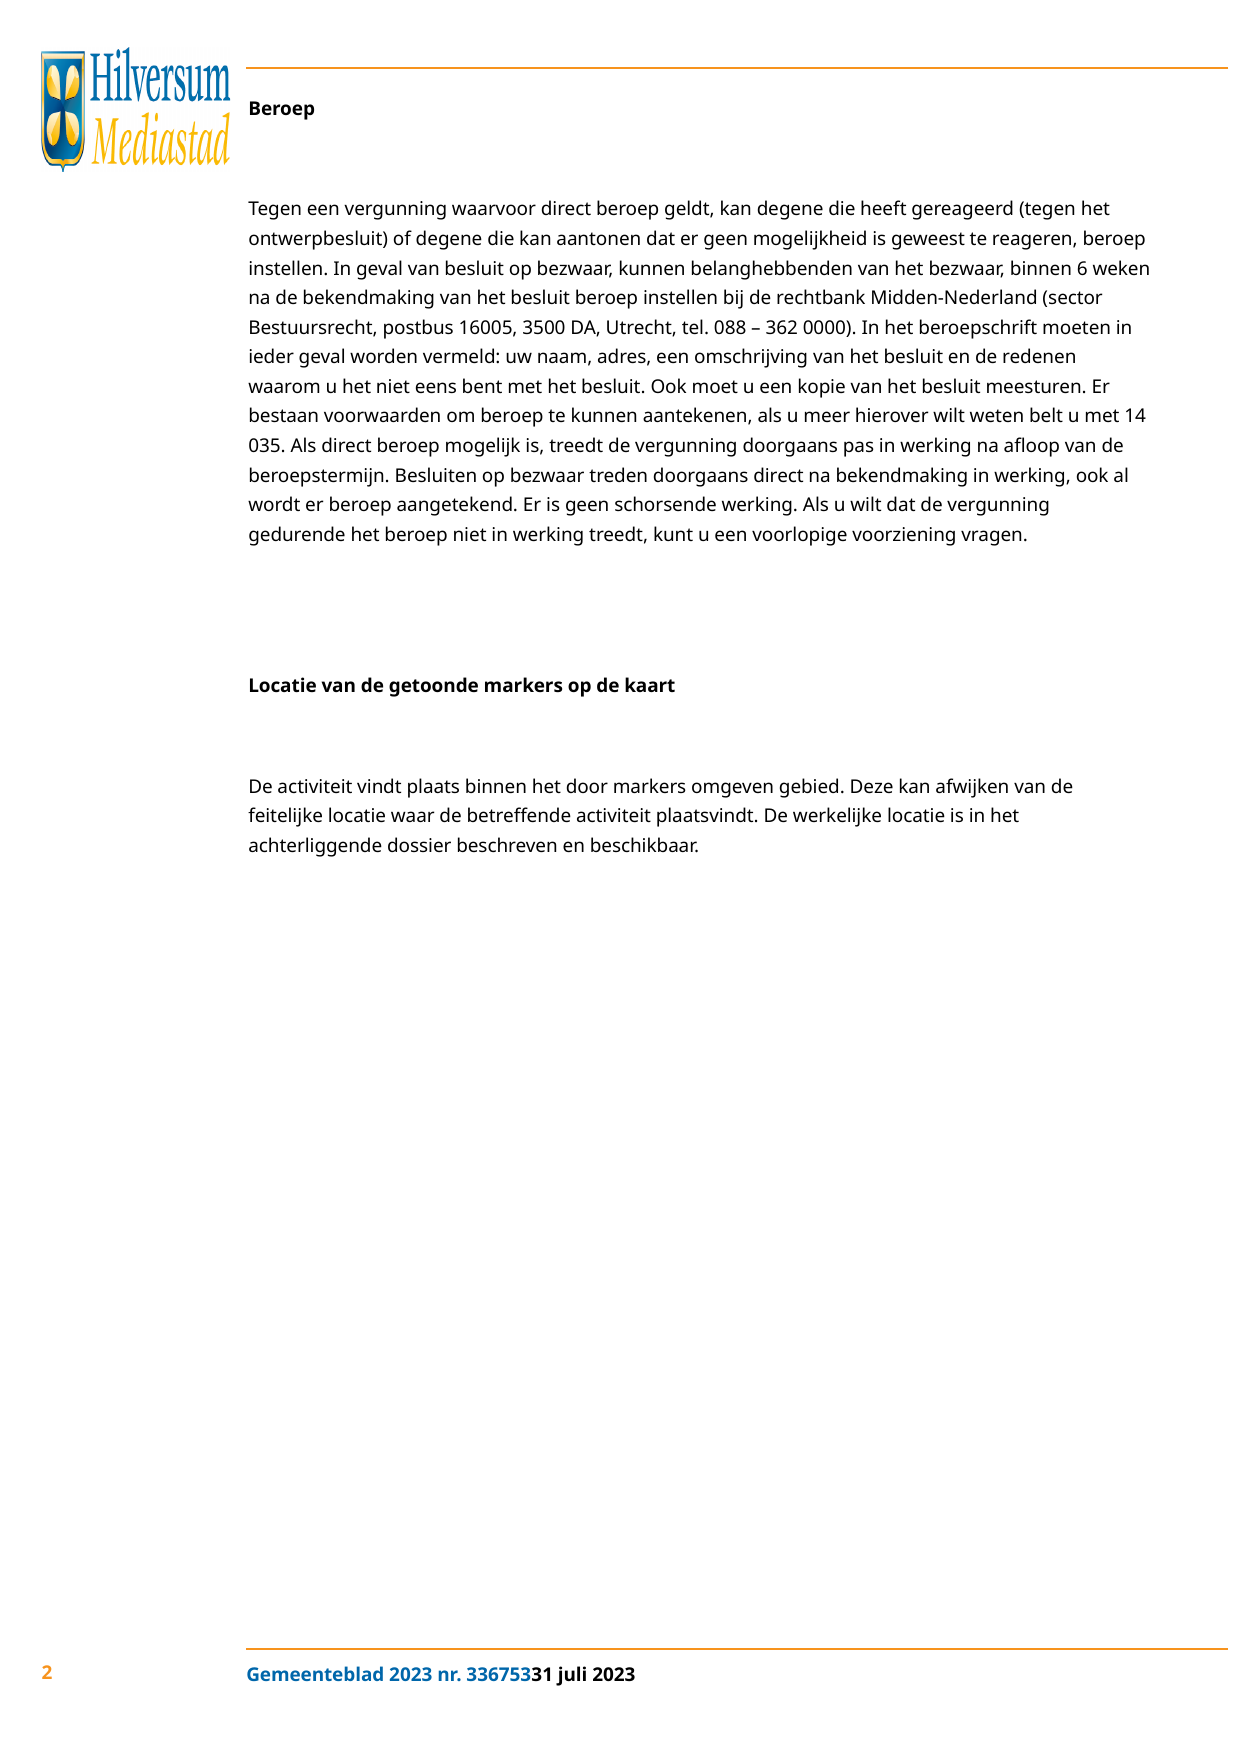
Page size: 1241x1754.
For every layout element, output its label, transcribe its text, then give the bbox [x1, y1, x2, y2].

text Beroep [248, 95, 1152, 121]
text De activiteit vindt plaats binnen het door markers omgeven gebied. Deze kan afwijken van de feitelijke locatie waar de betreffende activiteit plaatsvindt. De werkelijke locatie is in het achterliggende dossier beschreven en beschikbaar. [248, 773, 1152, 858]
text Locatie van de getoonde markers op de kaart [248, 672, 1152, 698]
text Tegen een vergunning waarvoor direct beroep geldt, kan degene die heeft gereageerd (tegen het ontwerpbesluit) of degene die kan aantonen dat er geen mogelijkheid is geweest te reageren, beroep instellen. In geval van besluit op bezwaar, kunnen belanghebbenden van het bezwaar, binnen 6 weken na de bekendmaking van het besluit beroep instellen bij de rechtbank Midden-Nederland (sector Bestuursrecht, postbus 16005, 3500 DA, Utrecht, tel. 088 – 362 0000). In het beroepschrift moeten in ieder geval worden vermeld: uw naam, adres, een omschrijving van het besluit en de redenen waarom u het niet eens bent met het besluit. Ook moet u een kopie van het besluit meesturen. Er bestaan voorwaarden om beroep te kunnen aantekenen, als u meer hierover wilt weten belt u met 14 035. Als direct beroep mogelijk is, treedt de vergunning doorgaans pas in werking na afloop van de beroepstermijn. Besluiten op bezwaar treden doorgaans direct na bekendmaking in werking, ook al wordt er beroep aangetekend. Er is geen schorsende werking. Als u wilt dat de vergunning gedurende het beroep niet in werking treedt, kunt u een voorlopige voorziening vragen. [248, 196, 1152, 547]
picture [41, 47, 231, 172]
